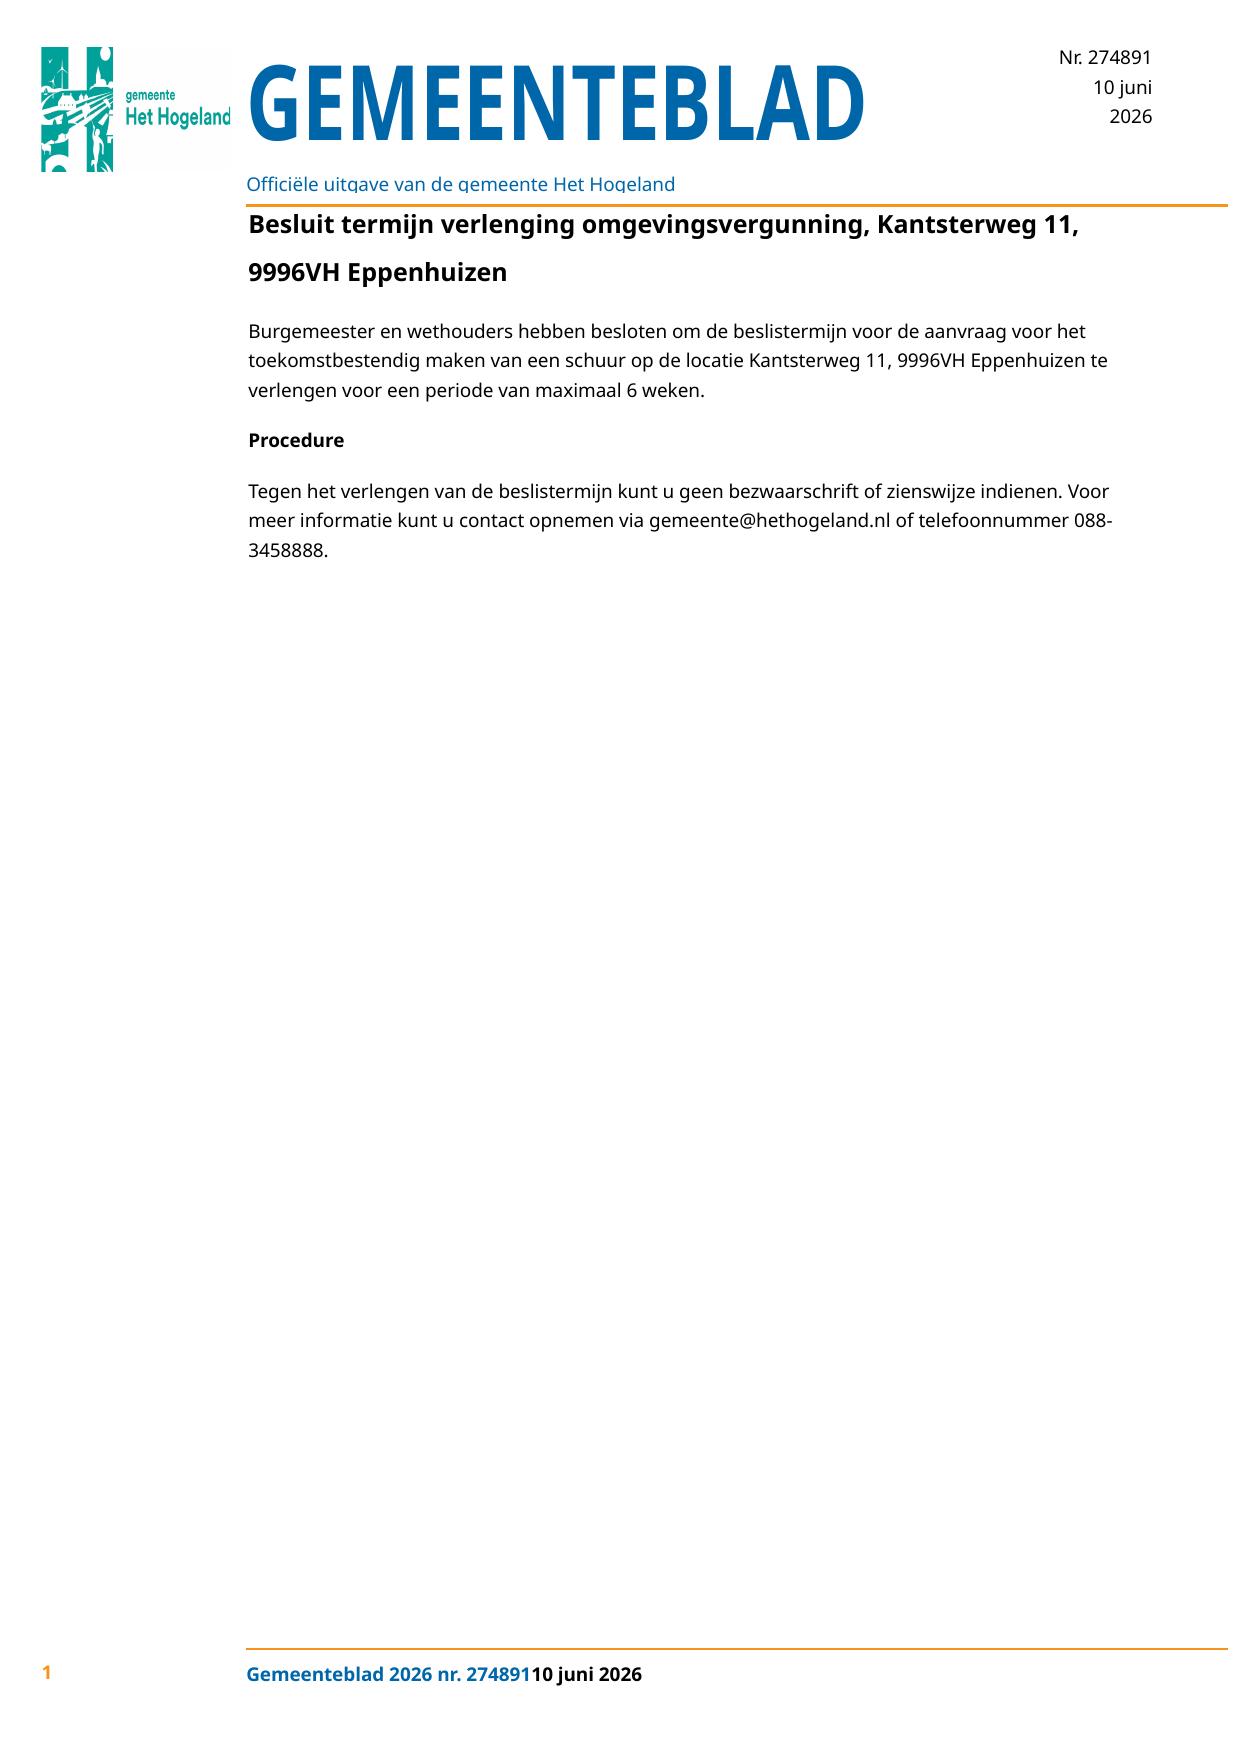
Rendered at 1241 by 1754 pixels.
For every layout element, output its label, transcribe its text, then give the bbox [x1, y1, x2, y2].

text Tegen het verlengen van de beslistermijn kunt u geen bezwaarschrift of zienswijze indienen. Voor meer informatie kunt u contact opnemen via gemeente@hethogeland.nl of telefoonnummer 088-3458888. [248, 478, 1152, 563]
picture [41, 47, 231, 172]
text Burgemeester en wethouders hebben besloten om de beslistermijn voor de aanvraag voor het toekomstbestendig maken van een schuur op de locatie Kantsterweg 11, 9996VH Eppenhuizen te verlengen voor een periode van maximaal 6 weken. [248, 318, 1152, 403]
text Besluit termijn verlenging omgevingsvergunning, Kantsterweg 11, 9996VH Eppenhuizen [248, 207, 1152, 288]
text Procedure [248, 427, 1152, 453]
